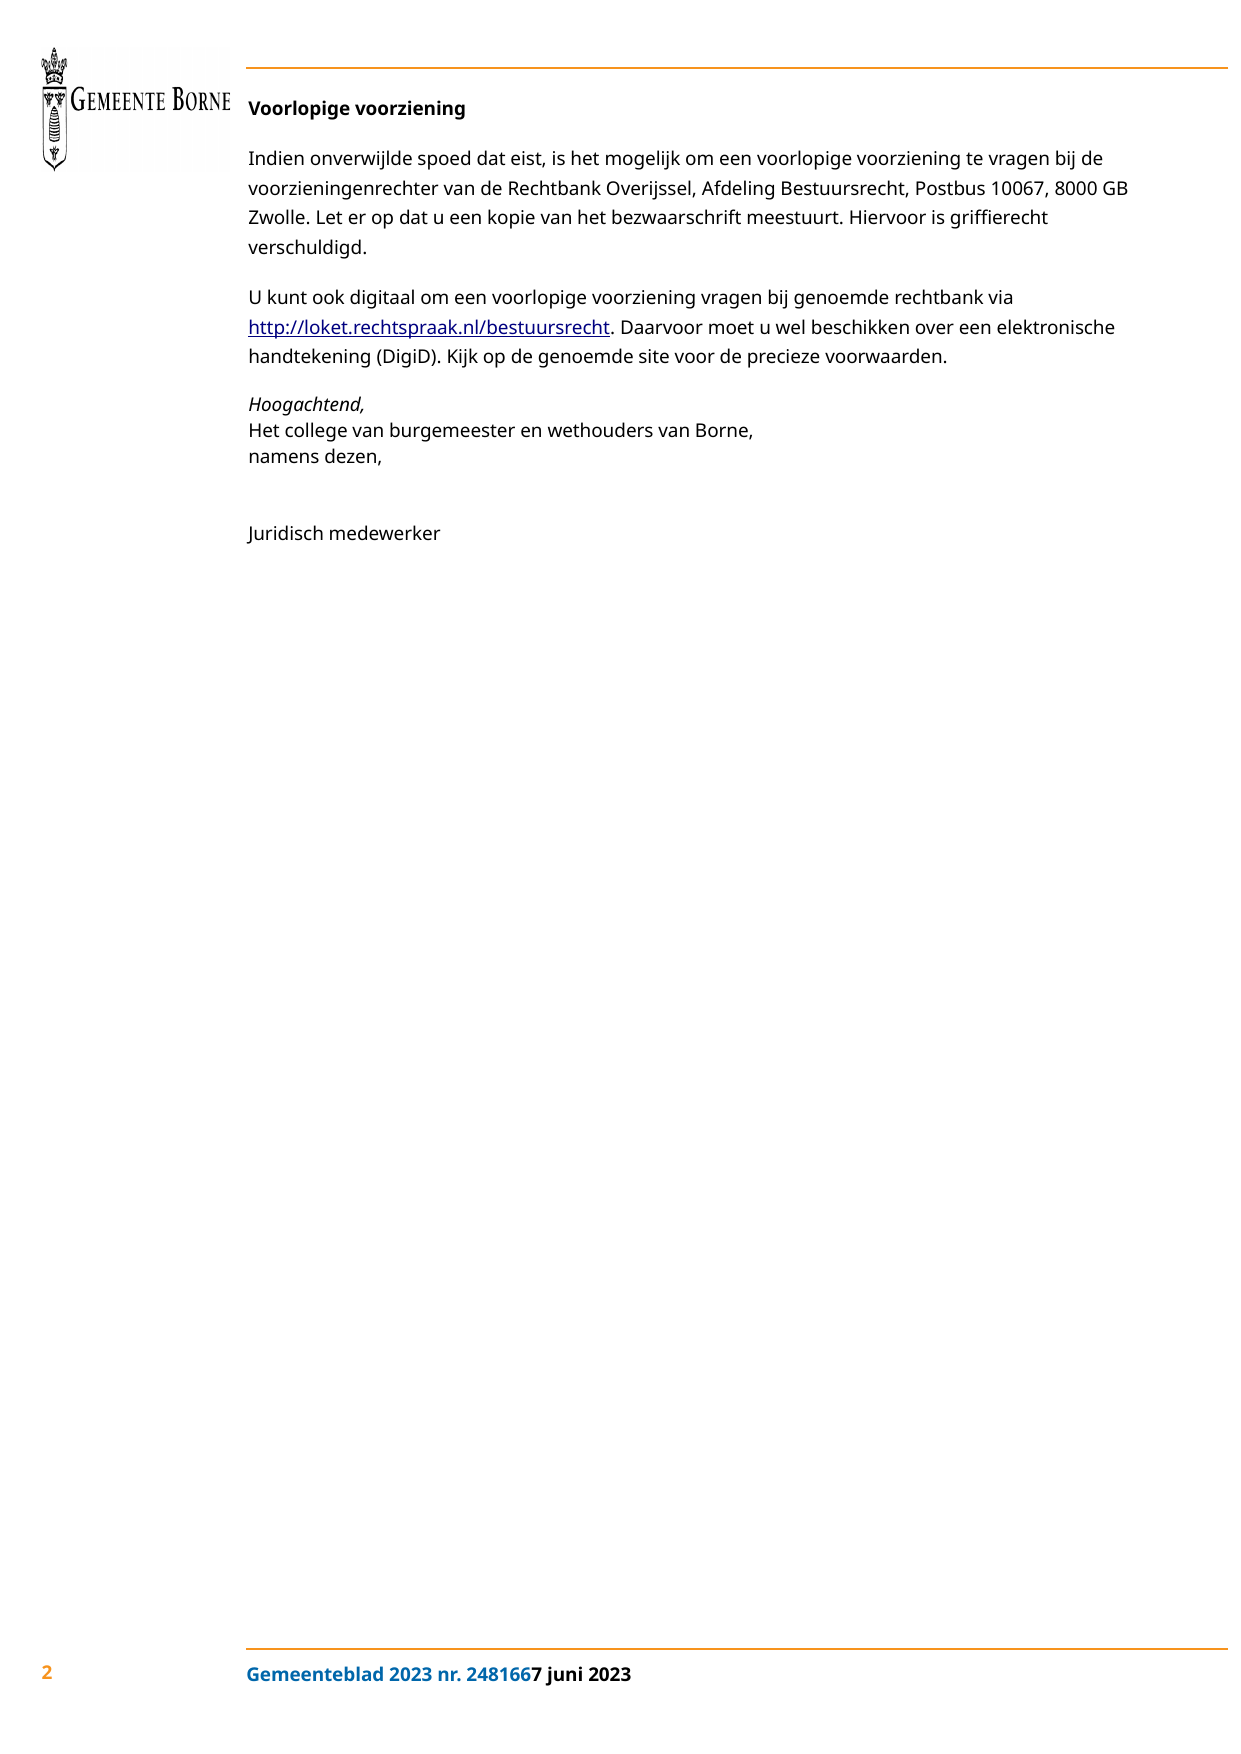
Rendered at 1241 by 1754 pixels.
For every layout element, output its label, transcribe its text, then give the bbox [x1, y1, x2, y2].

picture [41, 47, 231, 172]
text Het college van burgemeester en wethouders van Borne, [248, 417, 1152, 443]
text Voorlopige voorziening [248, 95, 1152, 121]
text U kunt ook digitaal om een voorlopige voorziening vragen bij genoemde rechtbank via http://loket.rechtspraak.nl/bestuursrecht. Daarvoor moet u wel beschikken over een elektronische handtekening (DigiD). Kijk op de genoemde site voor de precieze voorwaarden. [248, 284, 1152, 369]
text Juridisch medewerker [248, 520, 1152, 546]
text Indien onverwijlde spoed dat eist, is het mogelijk om een voorlopige voorziening te vragen bij de voorzieningenrechter van de Rechtbank Overijssel, Afdeling Bestuursrecht, Postbus 10067, 8000 GB Zwolle. Let er op dat u een kopie van het bezwaarschrift meestuurt. Hiervoor is griffierecht verschuldigd. [248, 145, 1152, 260]
text Hoogachtend, [248, 391, 1152, 417]
text namens dezen, [248, 443, 1152, 468]
